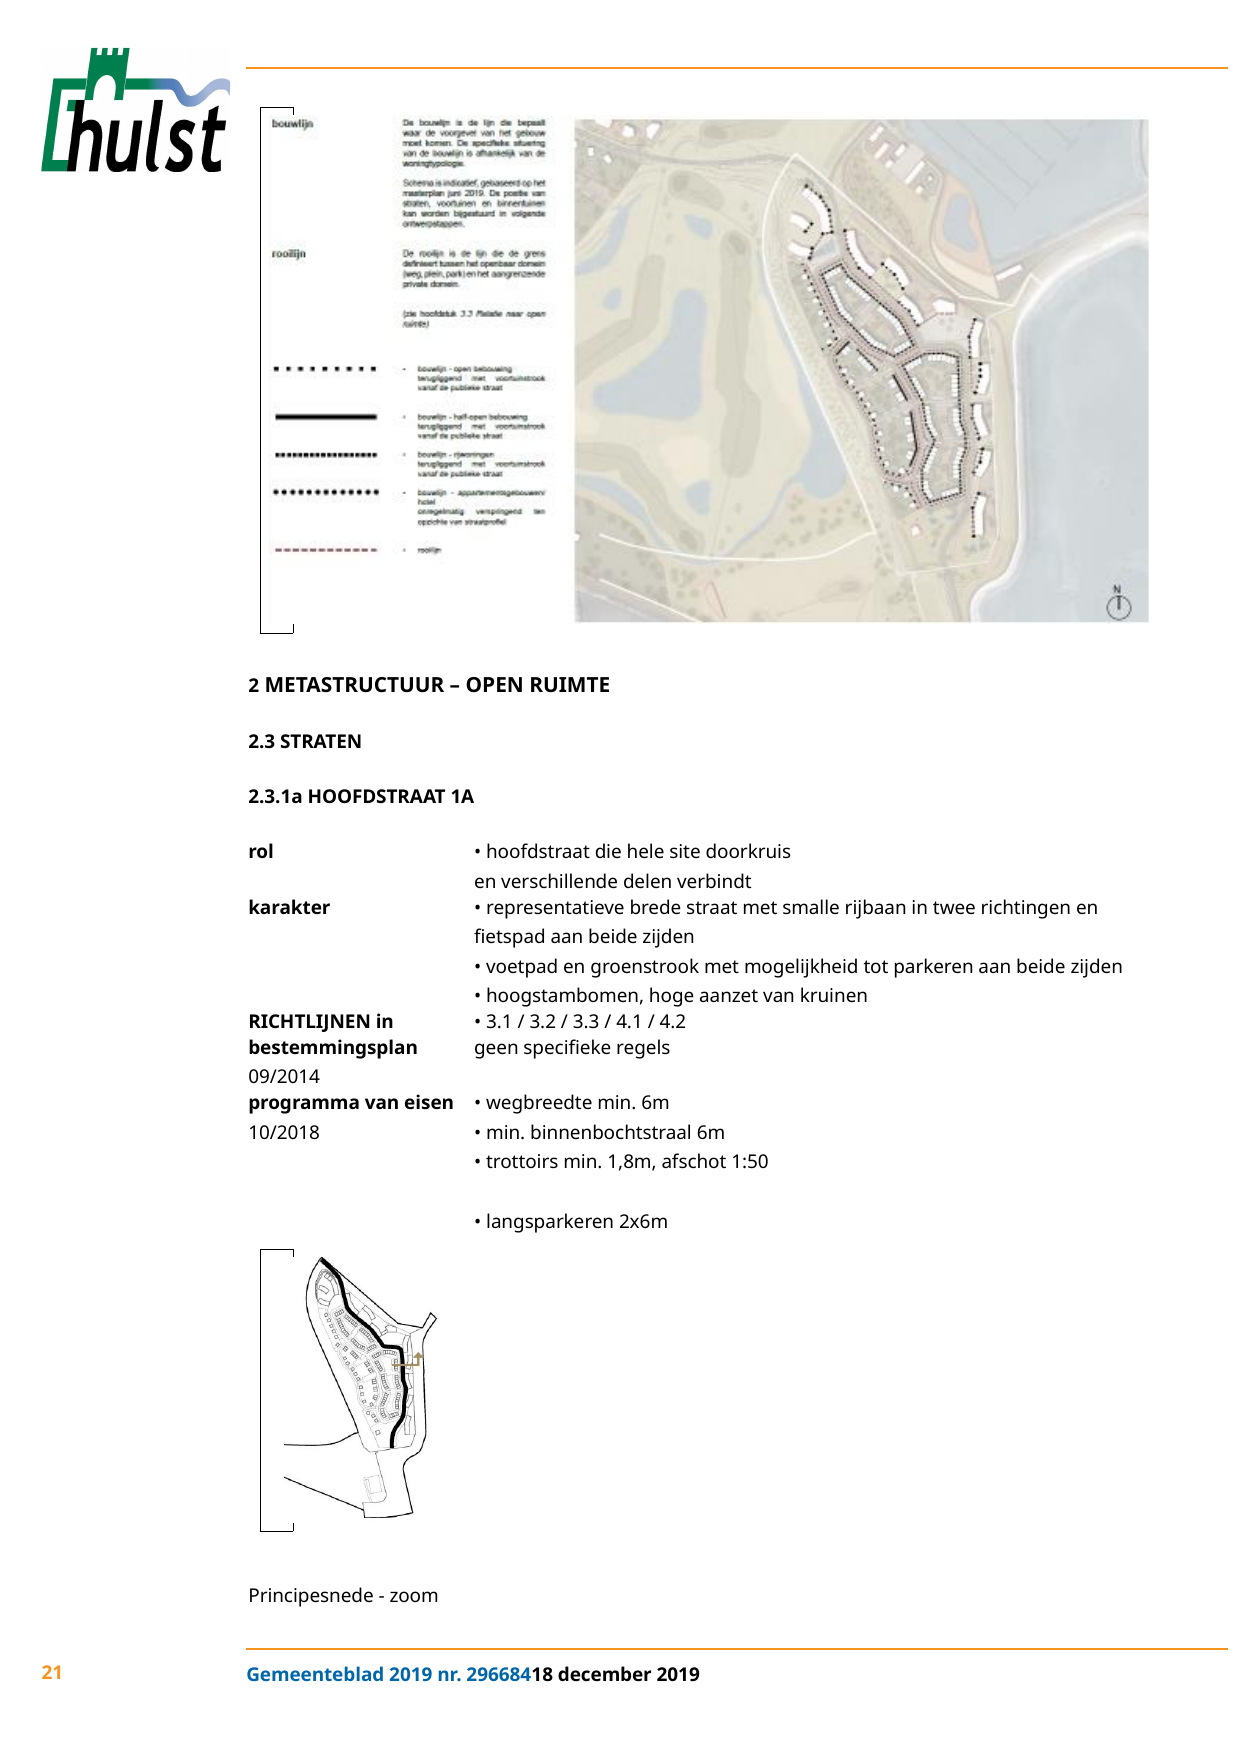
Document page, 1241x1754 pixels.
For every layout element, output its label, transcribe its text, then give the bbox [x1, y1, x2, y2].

picture [268, 1257, 447, 1523]
table_cell karakter [248, 894, 474, 1008]
table_cell programma van eisen 10/2018 [248, 1090, 474, 1233]
picture [41, 47, 231, 172]
table_cell • 3.1 / 3.2 / 3.3 / 4.1 / 4.2 [474, 1009, 1152, 1034]
text Principesnede - zoom [248, 1582, 1152, 1608]
table_cell bestemmingsplan 09/2014 [248, 1034, 474, 1089]
table_cell • wegbreedte min. 6m • min. binnenbochtstraal 6m • trottoirs min. 1,8m, afschot 1:50 • langsparkeren 2x6m [474, 1090, 1152, 1233]
table_header • hoofdstraat die hele site doorkruis en verschillende delen verbindt [474, 839, 1152, 894]
table_cell geen specifieke regels [474, 1034, 1152, 1089]
table_header rol [248, 839, 474, 894]
picture [268, 115, 1149, 624]
text 2.3.1a HOOFDSTRAAT 1A [248, 783, 1152, 809]
table_cell • representatieve brede straat met smalle rijbaan in twee richtingen en fietspad aan beide zijden • voetpad en groenstrook met mogelijkheid tot parkeren aan beide zijden • hoogstambomen, hoge aanzet van kruinen [474, 894, 1152, 1008]
text 2.3 STRATEN [248, 728, 1152, 754]
text 2 METASTRUCTUUR – OPEN RUIMTE [248, 670, 1152, 698]
table_cell RICHTLIJNEN in [248, 1009, 474, 1034]
